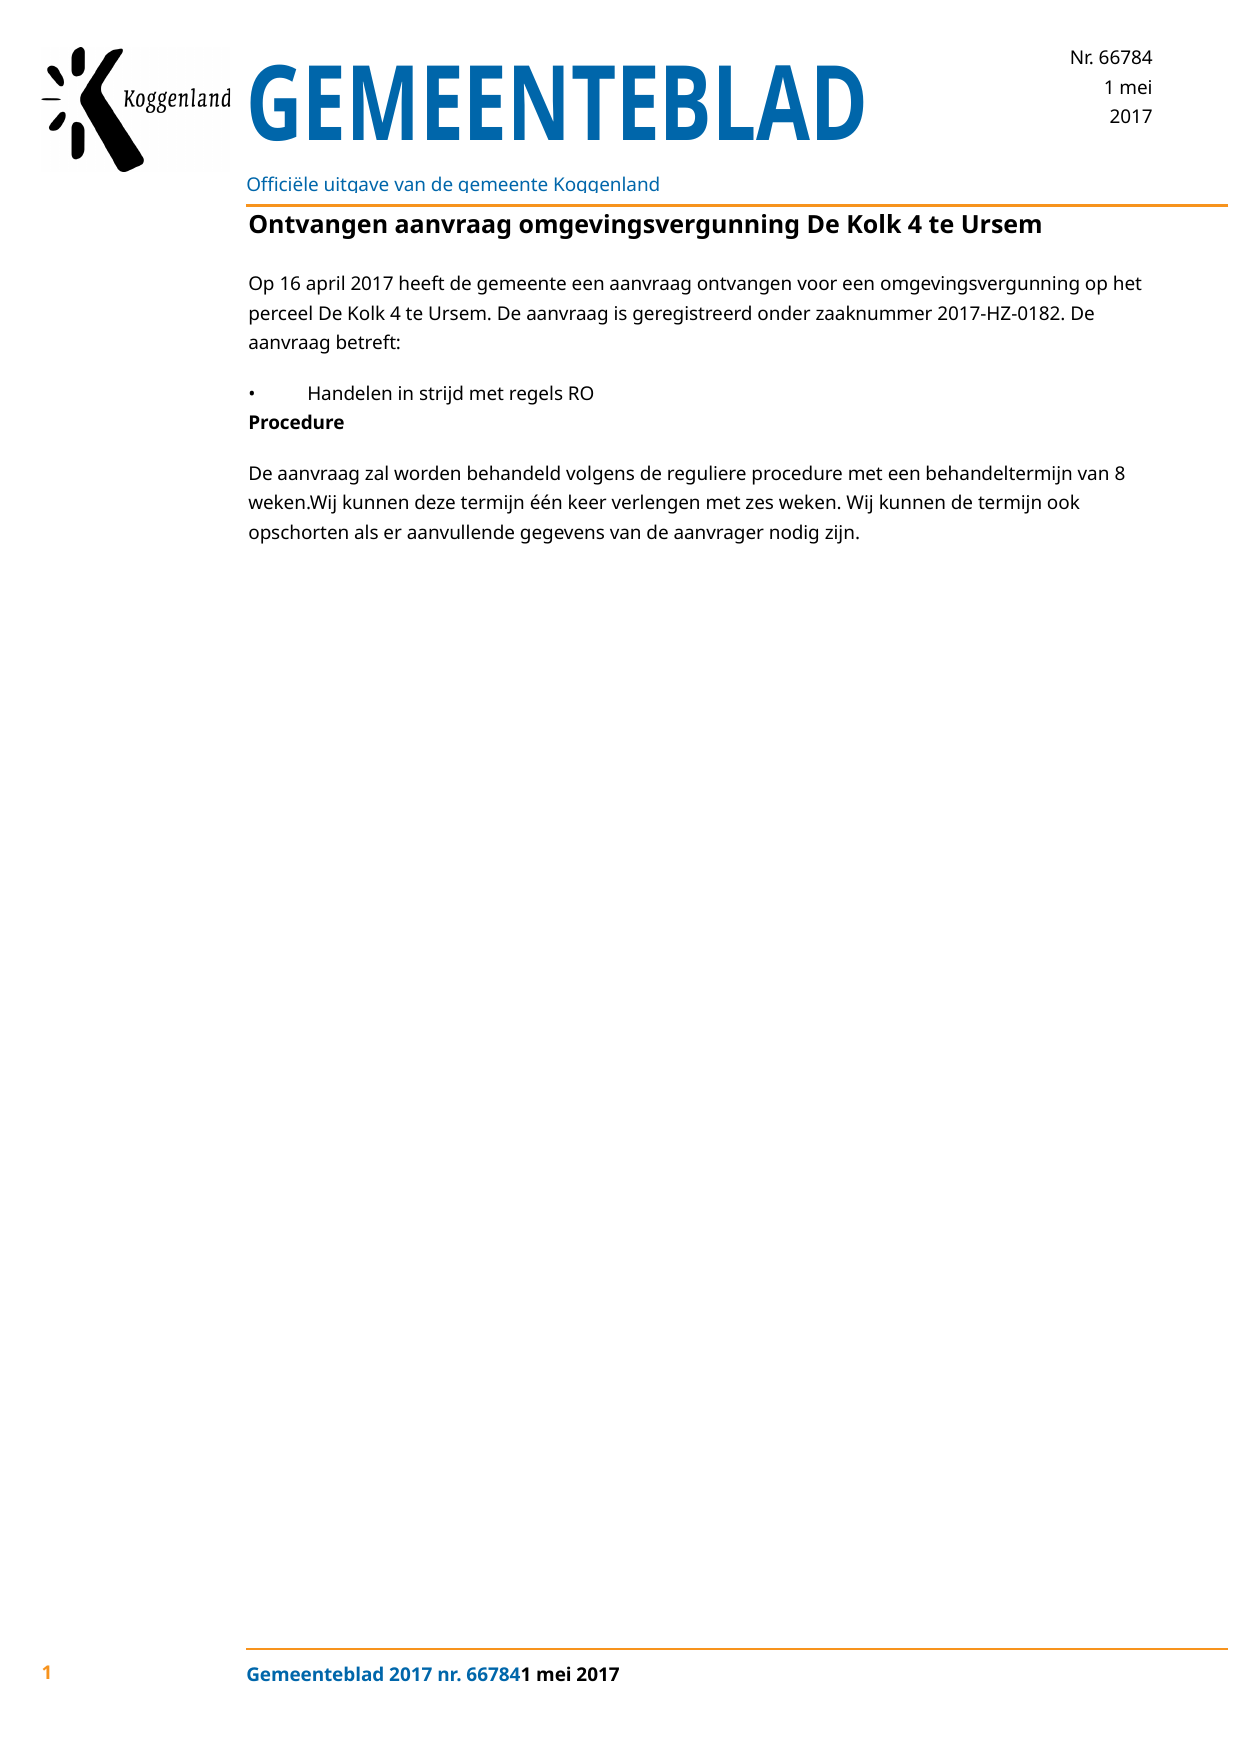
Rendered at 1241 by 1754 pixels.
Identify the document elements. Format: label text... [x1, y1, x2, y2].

list Handelen in strijd met regels RO [248, 380, 1152, 406]
text Procedure [248, 409, 1152, 435]
text Op 16 april 2017 heeft de gemeente een aanvraag ontvangen voor een omgevingsvergunning op het perceel De Kolk 4 te Ursem. De aanvraag is geregistreerd onder zaaknummer 2017-HZ-0182. De aanvraag betreft: [248, 270, 1152, 355]
text Ontvangen aanvraag omgevingsvergunning De Kolk 4 te Ursem [248, 207, 1152, 241]
text De aanvraag zal worden behandeld volgens de reguliere procedure met een behandeltermijn van 8 weken.Wij kunnen deze termijn één keer verlengen met zes weken. Wij kunnen de termijn ook opschorten als er aanvullende gegevens van de aanvrager nodig zijn. [248, 460, 1152, 545]
picture [41, 47, 231, 172]
